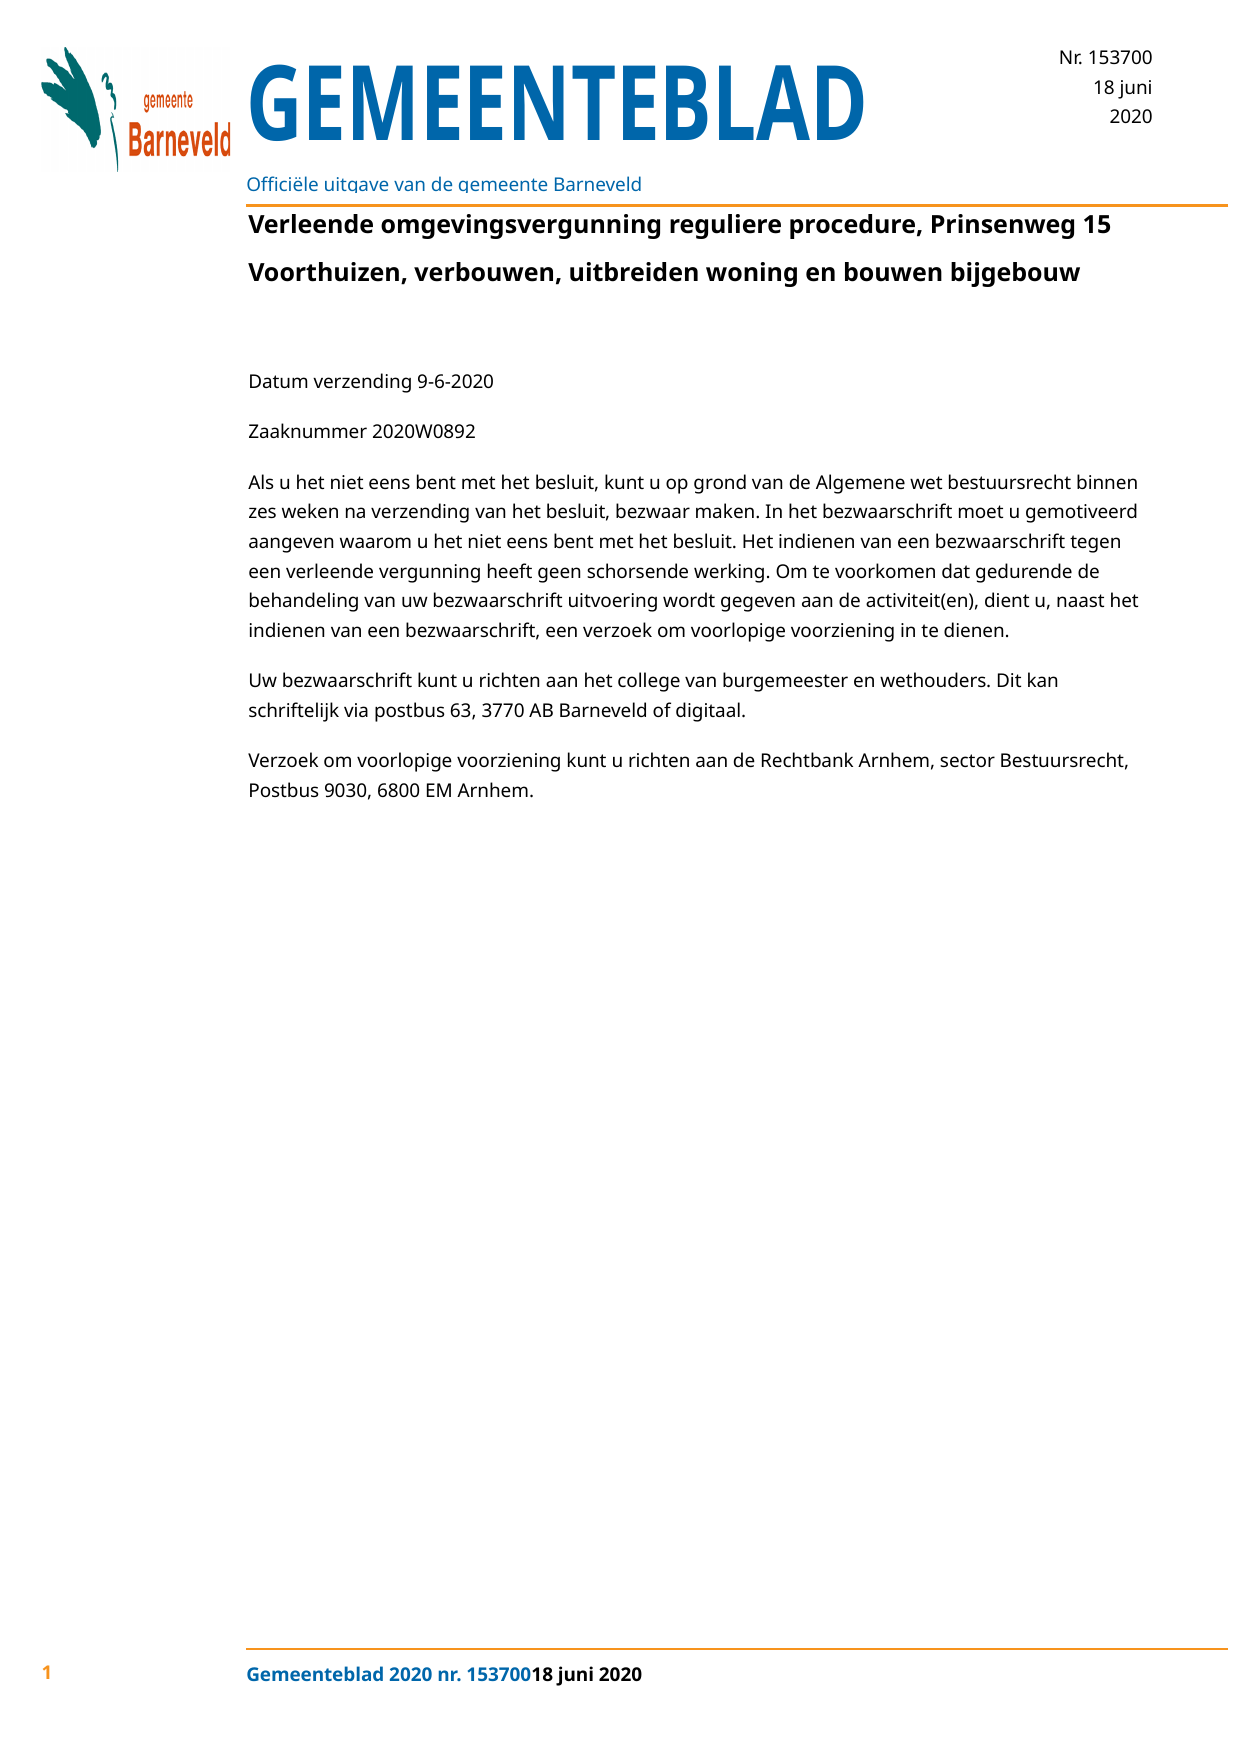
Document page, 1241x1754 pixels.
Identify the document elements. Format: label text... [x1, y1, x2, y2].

text Verleende omgevingsvergunning reguliere procedure, Prinsenweg 15 Voorthuizen, verbouwen, uitbreiden woning en bouwen bijgebouw [248, 207, 1152, 288]
text Uw bezwaarschrift kunt u richten aan het college van burgemeester en wethouders. Dit kan schriftelijk via postbus 63, 3770 AB Barneveld of digitaal. [248, 667, 1152, 723]
text Verzoek om voorlopige voorziening kunt u richten aan de Rechtbank Arnhem, sector Bestuursrecht, Postbus 9030, 6800 EM Arnhem. [248, 747, 1152, 803]
text Als u het niet eens bent met het besluit, kunt u op grond van de Algemene wet bestuursrecht binnen zes weken na verzending van het besluit, bezwaar maken. In het bezwaarschrift moet u gemotiveerd aangeven waarom u het niet eens bent met het besluit. Het indienen van een bezwaarschrift tegen een verleende vergunning heeft geen schorsende werking. Om te voorkomen dat gedurende de behandeling van uw bezwaarschrift uitvoering wordt gegeven aan de activiteit(en), dient u, naast het indienen van een bezwaarschrift, een verzoek om voorlopige voorziening in te dienen. [248, 469, 1152, 643]
picture [41, 47, 231, 172]
text Zaaknummer 2020W0892 [248, 419, 1152, 444]
text Datum verzending 9-6-2020 [248, 368, 1152, 394]
